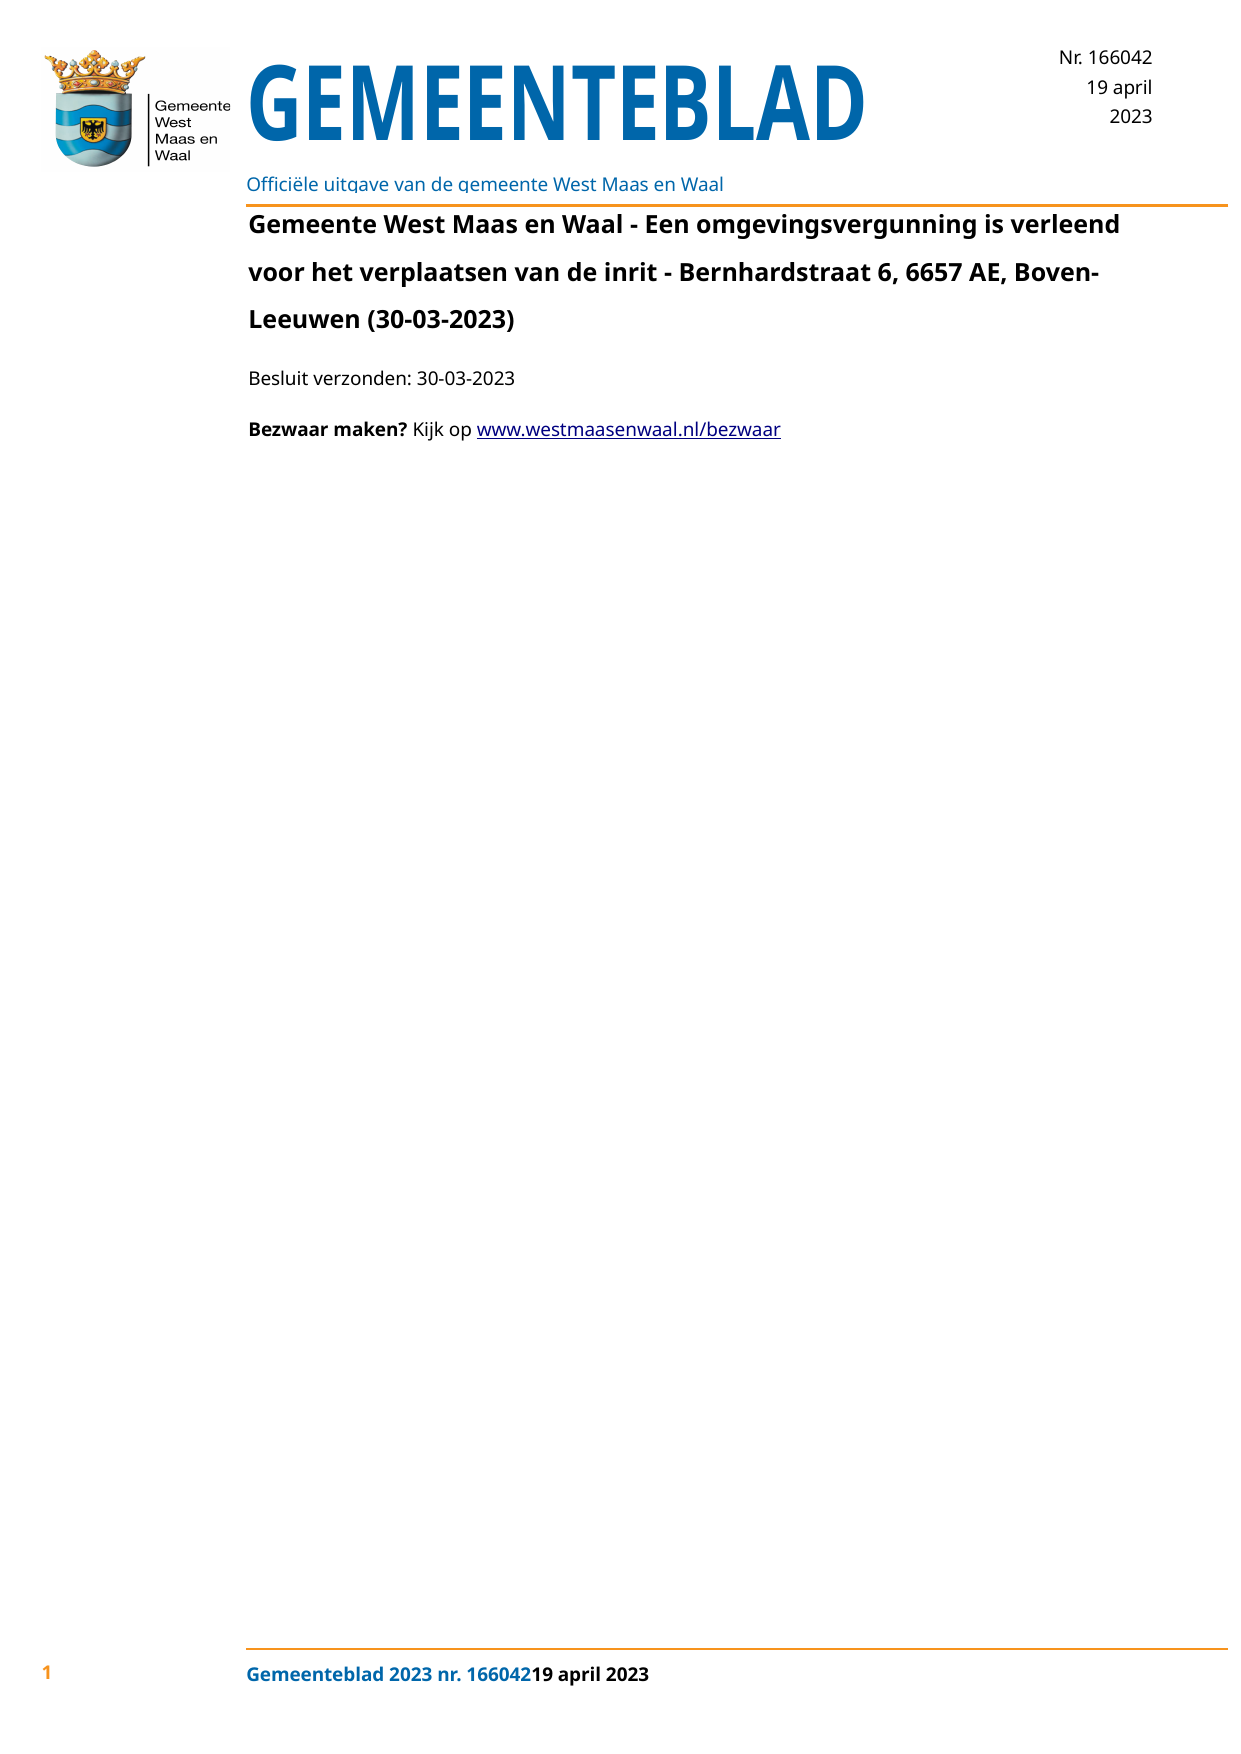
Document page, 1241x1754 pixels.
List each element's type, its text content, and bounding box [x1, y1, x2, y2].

text Bezwaar maken? Kijk op www.westmaasenwaal.nl/bezwaar [248, 416, 1152, 442]
picture [41, 47, 231, 172]
text Gemeente West Maas en Waal - Een omgevingsvergunning is verleend voor het verplaatsen van de inrit - Bernhardstraat 6, 6657 AE, Boven-Leeuwen (30-03-2023) [248, 207, 1152, 336]
text Besluit verzonden: 30-03-2023 [248, 366, 1152, 391]
